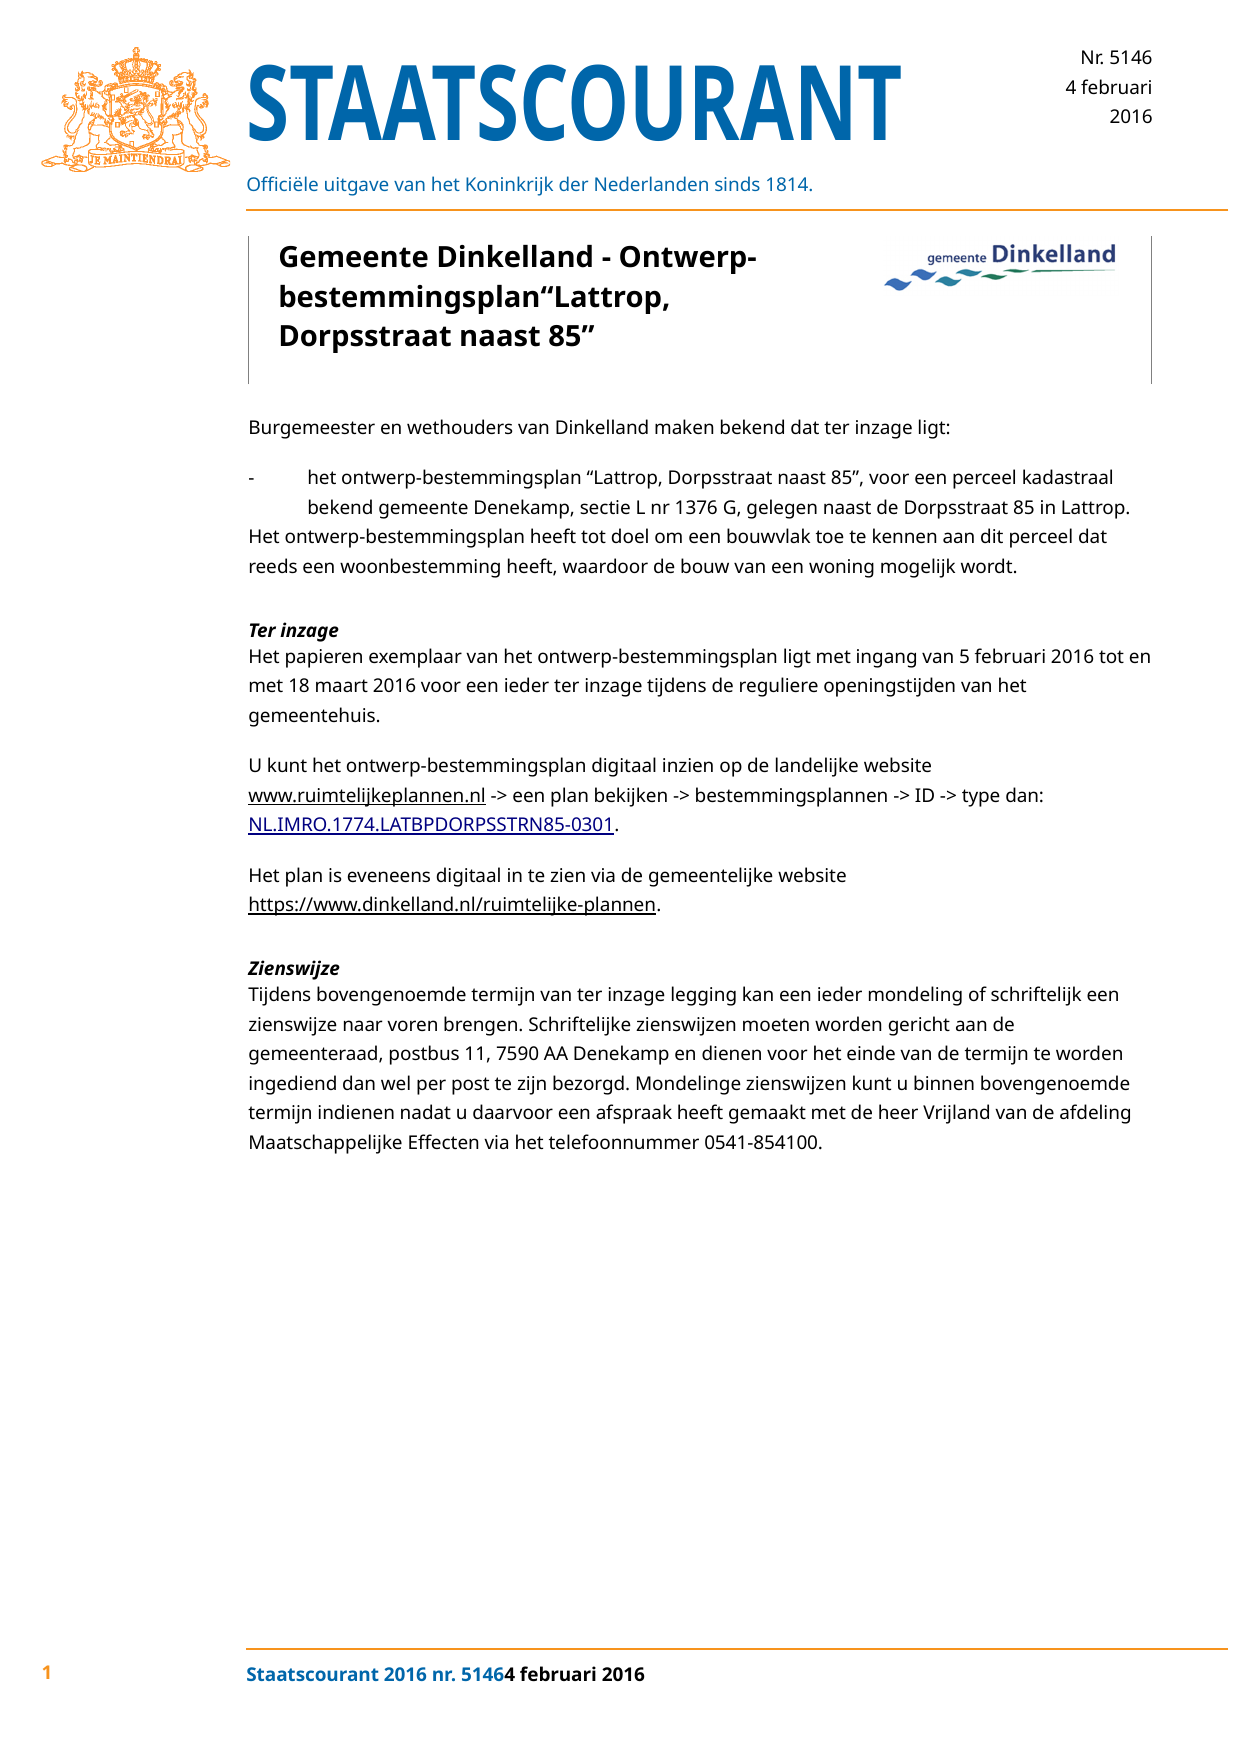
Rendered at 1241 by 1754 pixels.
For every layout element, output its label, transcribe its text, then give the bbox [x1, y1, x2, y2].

table_header [850, 236, 1151, 384]
table_header Gemeente Dinkelland - Ontwerp-bestemmingsplan“Lattrop, Dorpsstraat naast 85” [249, 236, 850, 384]
text Het papieren exemplaar van het ontwerp-bestemmingsplan ligt met ingang van 5 februari 2016 tot en met 18 maart 2016 voor een ieder ter inzage tijdens de reguliere openingstijden van het gemeentehuis. [248, 643, 1152, 728]
picture [41, 47, 231, 172]
text Zienswijze [248, 956, 1152, 981]
picture [882, 236, 1119, 296]
text Burgemeester en wethouders van Dinkelland maken bekend dat ter inzage ligt: [248, 414, 1152, 440]
list het ontwerp-bestemmingsplan “Lattrop, Dorpsstraat naast 85”, voor een perceel kadastraal bekend gemeente Denekamp, sectie L nr 1376 G, gelegen naast de Dorpsstraat 85 in Lattrop. [248, 464, 1152, 520]
text Tijdens bovengenoemde termijn van ter inzage legging kan een ieder mondeling of schriftelijk een zienswijze naar voren brengen. Schriftelijke zienswijzen moeten worden gericht aan de gemeenteraad, postbus 11, 7590 AA Denekamp en dienen voor het einde van de termijn te worden ingediend dan wel per post te zijn bezorgd. Mondelinge zienswijzen kunt u binnen bovengenoemde termijn indienen nadat u daarvoor een afspraak heeft gemaakt met de heer Vrijland van de afdeling Maatschappelijke Effecten via het telefoonnummer 0541-854100. [248, 981, 1152, 1155]
text Het plan is eveneens digitaal in te zien via de gemeentelijke website https://www.dinkelland.nl/ruimtelijke-plannen. [248, 862, 1152, 917]
text Ter inzage [248, 617, 1152, 643]
text U kunt het ontwerp-bestemmingsplan digitaal inzien op de landelijke website www.ruimtelijkeplannen.nl -> een plan bekijken -> bestemmingsplannen -> ID -> type dan: NL.IMRO.1774.LATBPDORPSSTRN85-0301. [248, 752, 1152, 837]
text Het ontwerp-bestemmingsplan heeft tot doel om een bouwvlak toe te kennen aan dit perceel dat reeds een woonbestemming heeft, waardoor de bouw van een woning mogelijk wordt. [248, 523, 1152, 579]
